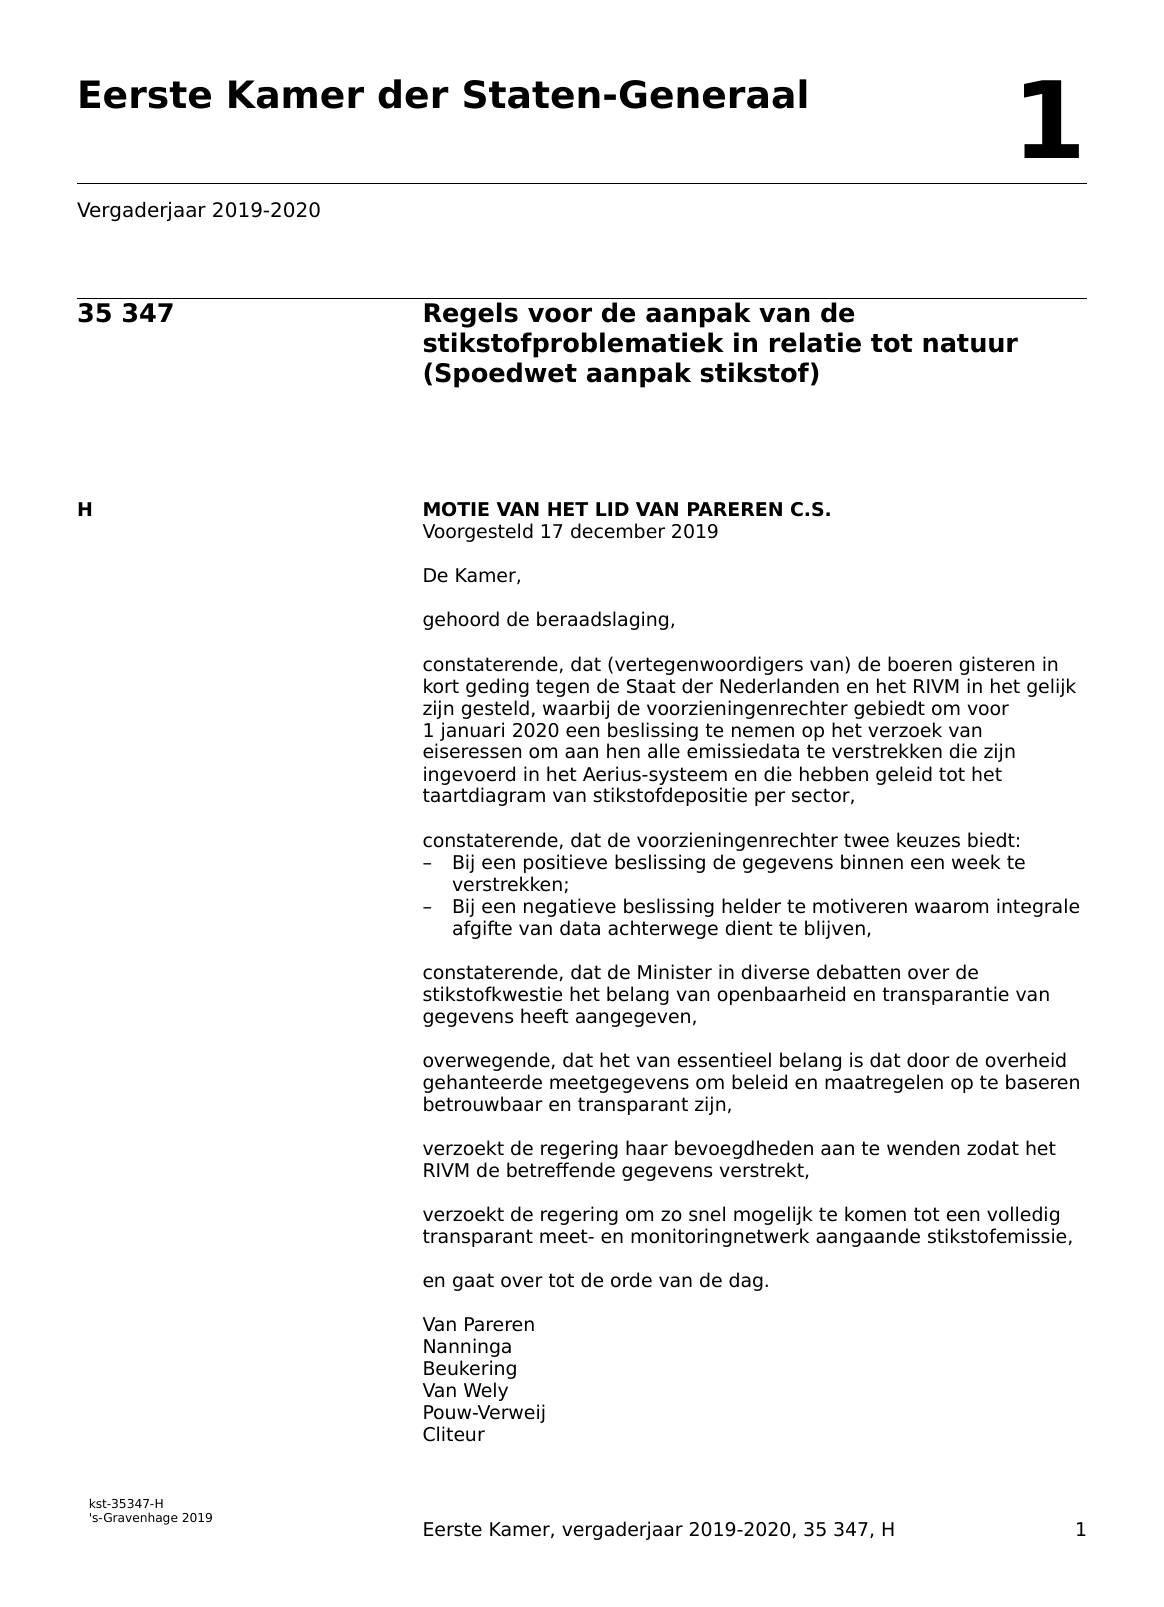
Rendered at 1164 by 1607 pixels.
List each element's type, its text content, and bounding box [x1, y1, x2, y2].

table_header Eerste Kamer der Staten-Generaal [77, 59, 886, 183]
text Voorgesteld 17 december 2019 [422, 521, 1087, 543]
text – Bij een negatieve beslissing helder te motiveren waarom integrale afgifte van data achterwege dient te blijven, [422, 896, 1087, 939]
table_header 1 [886, 59, 1087, 183]
text constaterende, dat de voorzieningenrechter twee keuzes biedt: [422, 829, 1087, 852]
text De Kamer, [422, 565, 1087, 587]
text verzoekt de regering haar bevoegdheden aan te wenden zodat het RIVM de betreffende gegevens verstrekt, [422, 1138, 1087, 1182]
text Pouw-Verweij [422, 1402, 1087, 1424]
text Van Wely [422, 1380, 1087, 1402]
text constaterende, dat de Minister in diverse debatten over de stikstofkwestie het belang van openbaarheid en transparantie van gegevens heeft aangegeven, [422, 962, 1087, 1028]
text en gaat over tot de orde van de dag. [422, 1270, 1087, 1292]
table_cell Vergaderjaar 2019-2020 [77, 184, 1087, 298]
text Beukering [422, 1358, 1087, 1380]
text kst-35347-H [88, 1497, 323, 1511]
text Nanninga [422, 1336, 1087, 1358]
subtitle H MOTIE VAN HET LID VAN PAREREN C.S. [77, 499, 1087, 521]
text – Bij een positieve beslissing de gegevens binnen een week te verstrekken; [422, 852, 1087, 896]
text verzoekt de regering om zo snel mogelijk te komen tot een volledig transparant meet- en monitoringnetwerk aangaande stikstofemissie, [422, 1204, 1087, 1248]
text overwegende, dat het van essentieel belang is dat door de overheid gehanteerde meetgegevens om beleid en maatregelen op te baseren betrouwbaar en transparant zijn, [422, 1050, 1087, 1116]
text Van Pareren [422, 1314, 1087, 1336]
text 's-Gravenhage 2019 [88, 1511, 323, 1525]
text gehoord de beraadslaging, [422, 609, 1087, 631]
text Cliteur [422, 1424, 1087, 1446]
subtitle 35 347 Regels voor de aanpak van de stikstofproblematiek in relatie tot natuur (Spoedwet aanpak stikstof) [77, 299, 1087, 388]
text constaterende, dat (vertegenwoordigers van) de boeren gisteren in kort geding tegen de Staat der Nederlanden en het RIVM in het gelijk zijn gesteld, waarbij de voorzieningenrechter gebiedt om voor 1 januari 2020 een beslissing te nemen op het verzoek van eiseressen om aan hen alle emissiedata te verstrekken die zijn ingevoerd in het Aerius-systeem en die hebben geleid tot het taartdiagram van stikstofdepositie per sector, [422, 653, 1087, 807]
